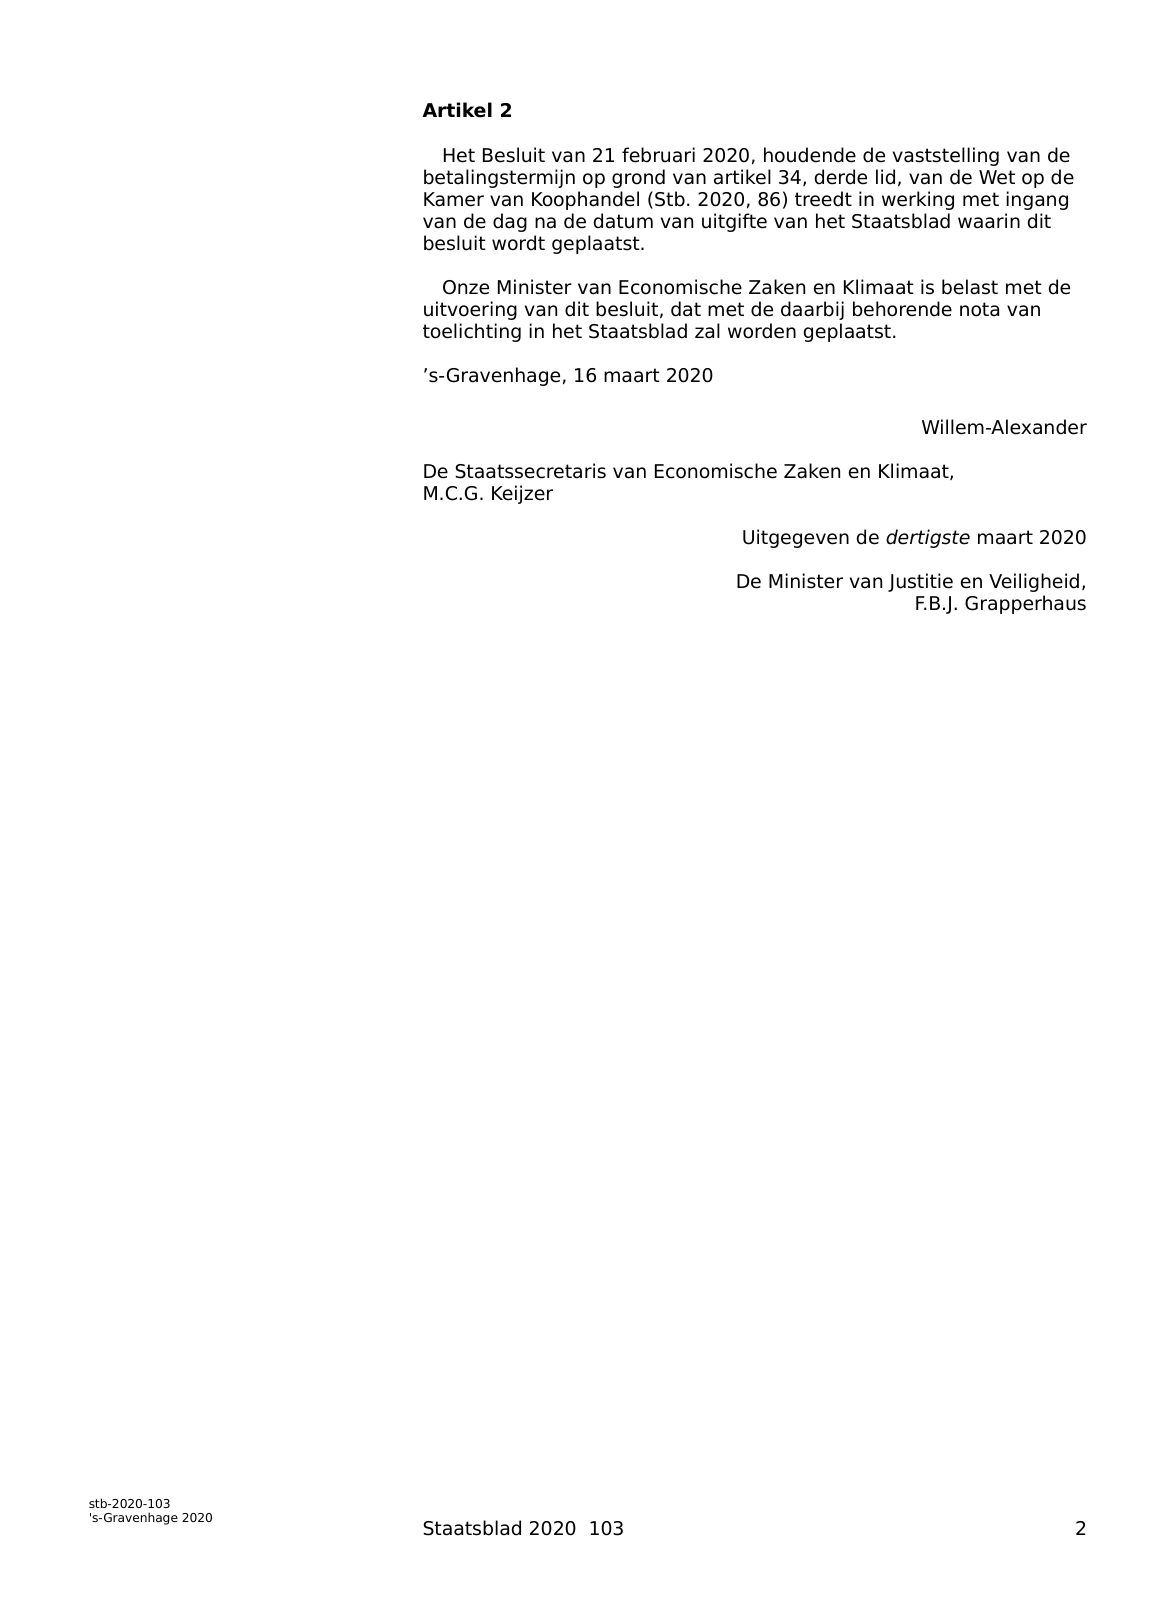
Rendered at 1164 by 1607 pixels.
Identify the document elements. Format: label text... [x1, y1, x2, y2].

text stb-2020-103 [88, 1497, 323, 1511]
text ’s-Gravenhage, 16 maart 2020 [422, 365, 1087, 387]
text Het Besluit van 21 februari 2020, houdende de vaststelling van de betalingstermijn op grond van artikel 34, derde lid, van de Wet op de Kamer van Koophandel (Stb. 2020, 86) treedt in werking met ingang van de dag na de datum van uitgifte van het Staatsblad waarin dit besluit wordt geplaatst. [422, 144, 1087, 254]
text De Minister van Justitie en Veiligheid, F.B.J. Grapperhaus [422, 571, 1087, 615]
text Onze Minister van Economische Zaken en Klimaat is belast met de uitvoering van dit besluit, dat met de daarbij behorende nota van toelichting in het Staatsblad zal worden geplaatst. [422, 277, 1087, 343]
text De Staatssecretaris van Economische Zaken en Klimaat, M.C.G. Keijzer [422, 461, 1087, 505]
subtitle Artikel 2 [422, 100, 1087, 122]
text Willem-Alexander [422, 417, 1087, 439]
text 's-Gravenhage 2020 [88, 1511, 323, 1525]
text Uitgegeven de dertigste maart 2020 [422, 527, 1087, 549]
